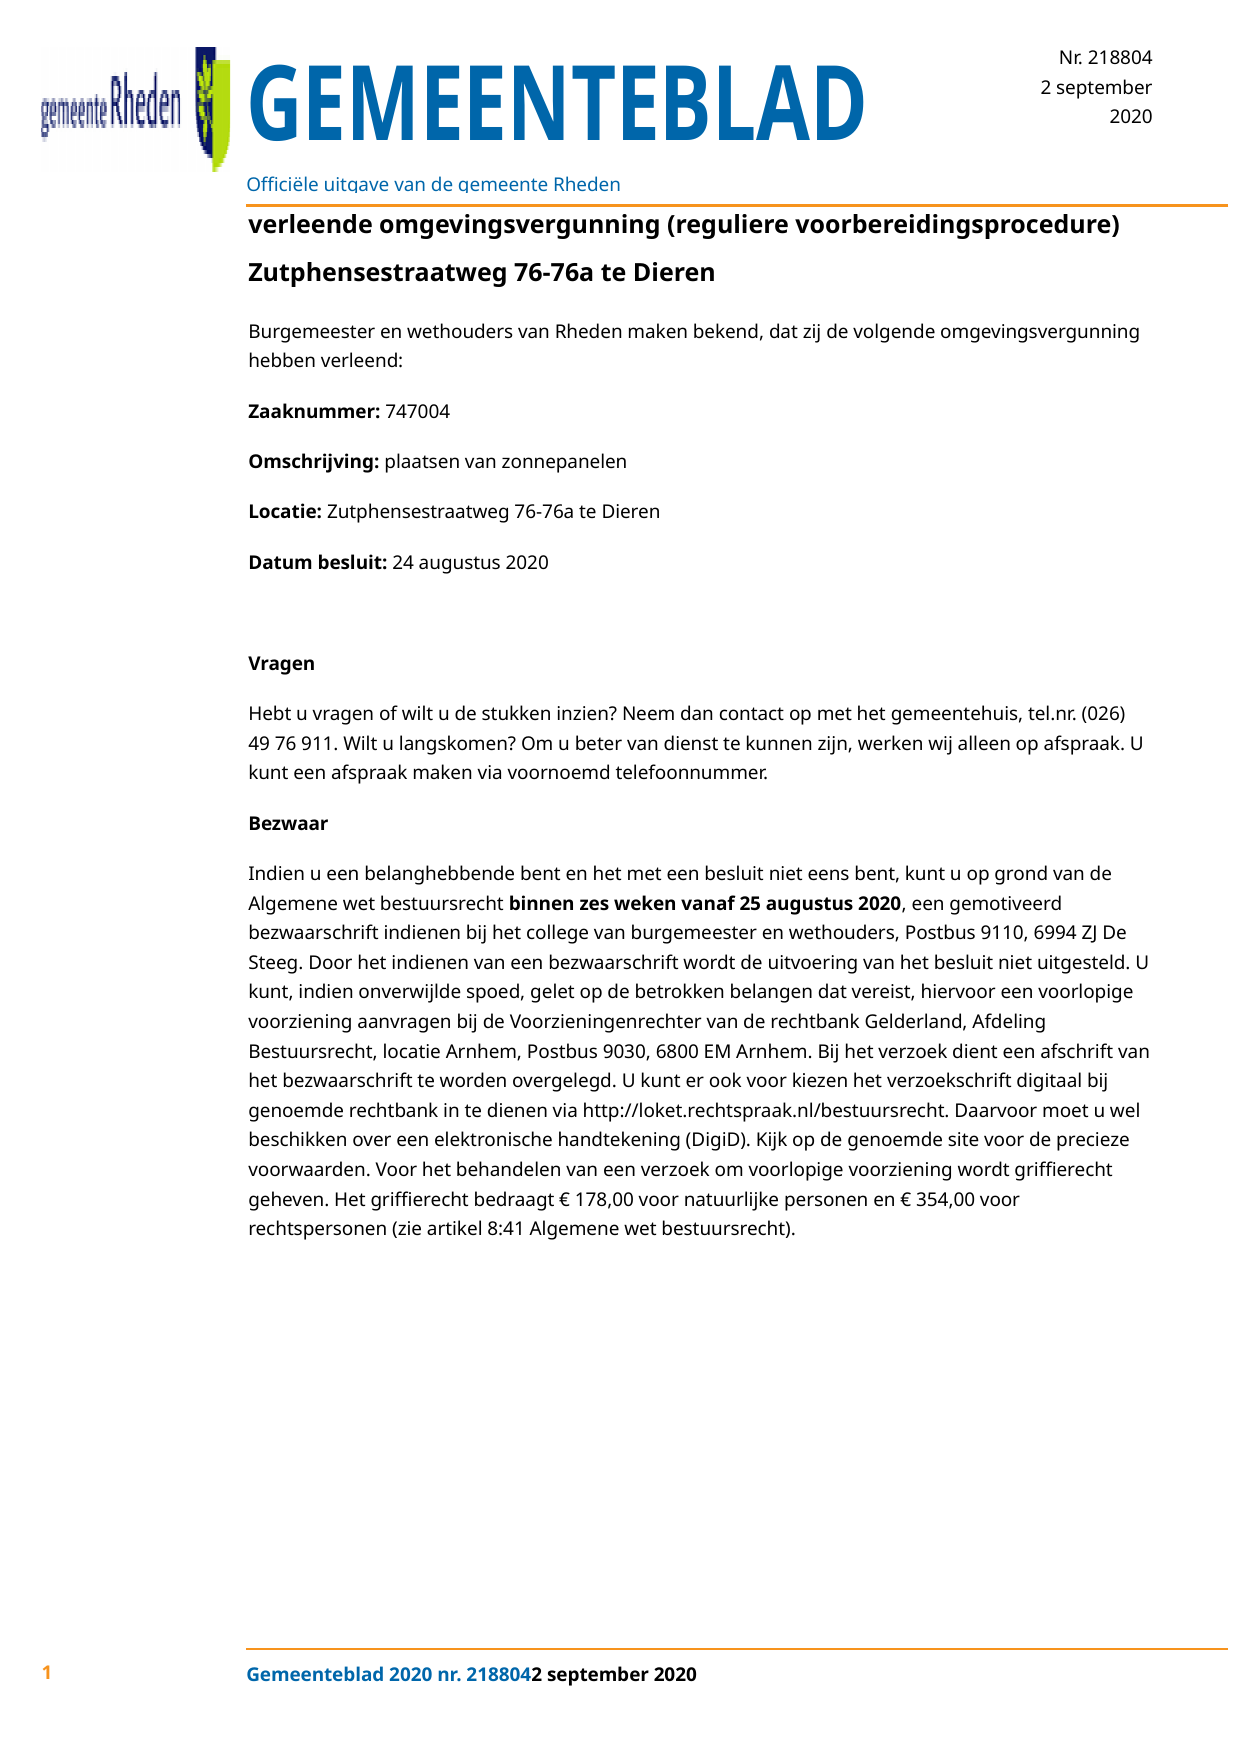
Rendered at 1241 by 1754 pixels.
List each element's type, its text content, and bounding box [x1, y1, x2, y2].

text Indien u een belanghebbende bent en het met een besluit niet eens bent, kunt u op grond van de Algemene wet bestuursrecht binnen zes weken vanaf 25 augustus 2020, een gemotiveerd bezwaarschrift indienen bij het college van burgemeester en wethouders, Postbus 9110, 6994 ZJ De Steeg. Door het indienen van een bezwaarschrift wordt de uitvoering van het besluit niet uitgesteld. U kunt, indien onverwijlde spoed, gelet op de betrokken belangen dat vereist, hiervoor een voorlopige voorziening aanvragen bij de Voorzieningenrechter van de rechtbank Gelderland, Afdeling Bestuursrecht, locatie Arnhem, Postbus 9030, 6800 EM Arnhem. Bij het verzoek dient een afschrift van het bezwaarschrift te worden overgelegd. U kunt er ook voor kiezen het verzoekschrift digitaal bij genoemde rechtbank in te dienen via http://loket.rechtspraak.nl/bestuursrecht. Daarvoor moet u wel beschikken over een elektronische handtekening (DigiD). Kijk op de genoemde site voor de precieze voorwaarden. Voor het behandelen van een verzoek om voorlopige voorziening wordt griffierecht geheven. Het griffierecht bedraagt € 178,00 voor natuurlijke personen en € 354,00 voor rechtspersonen (zie artikel 8:41 Algemene wet bestuursrecht). [248, 860, 1152, 1241]
text Locatie: Zutphensestraatweg 76-76a te Dieren [248, 499, 1152, 524]
text Zaaknummer: 747004 [248, 398, 1152, 424]
text Vragen [248, 650, 1152, 676]
text verleende omgevingsvergunning (reguliere voorbereidingsprocedure) Zutphensestraatweg 76-76a te Dieren [248, 207, 1152, 288]
picture [41, 47, 231, 172]
text Bezwaar [248, 810, 1152, 836]
text Hebt u vragen of wilt u de stukken inzien? Neem dan contact op met het gemeentehuis, tel.nr. (026) 49 76 911. Wilt u langskomen? Om u beter van dienst te kunnen zijn, werken wij alleen op afspraak. U kunt een afspraak maken via voornoemd telefoonnummer. [248, 700, 1152, 785]
text Burgemeester en wethouders van Rheden maken bekend, dat zij de volgende omgevingsvergunning hebben verleend: [248, 318, 1152, 373]
text Datum besluit: 24 augustus 2020 [248, 549, 1152, 575]
text Omschrijving: plaatsen van zonnepanelen [248, 448, 1152, 474]
